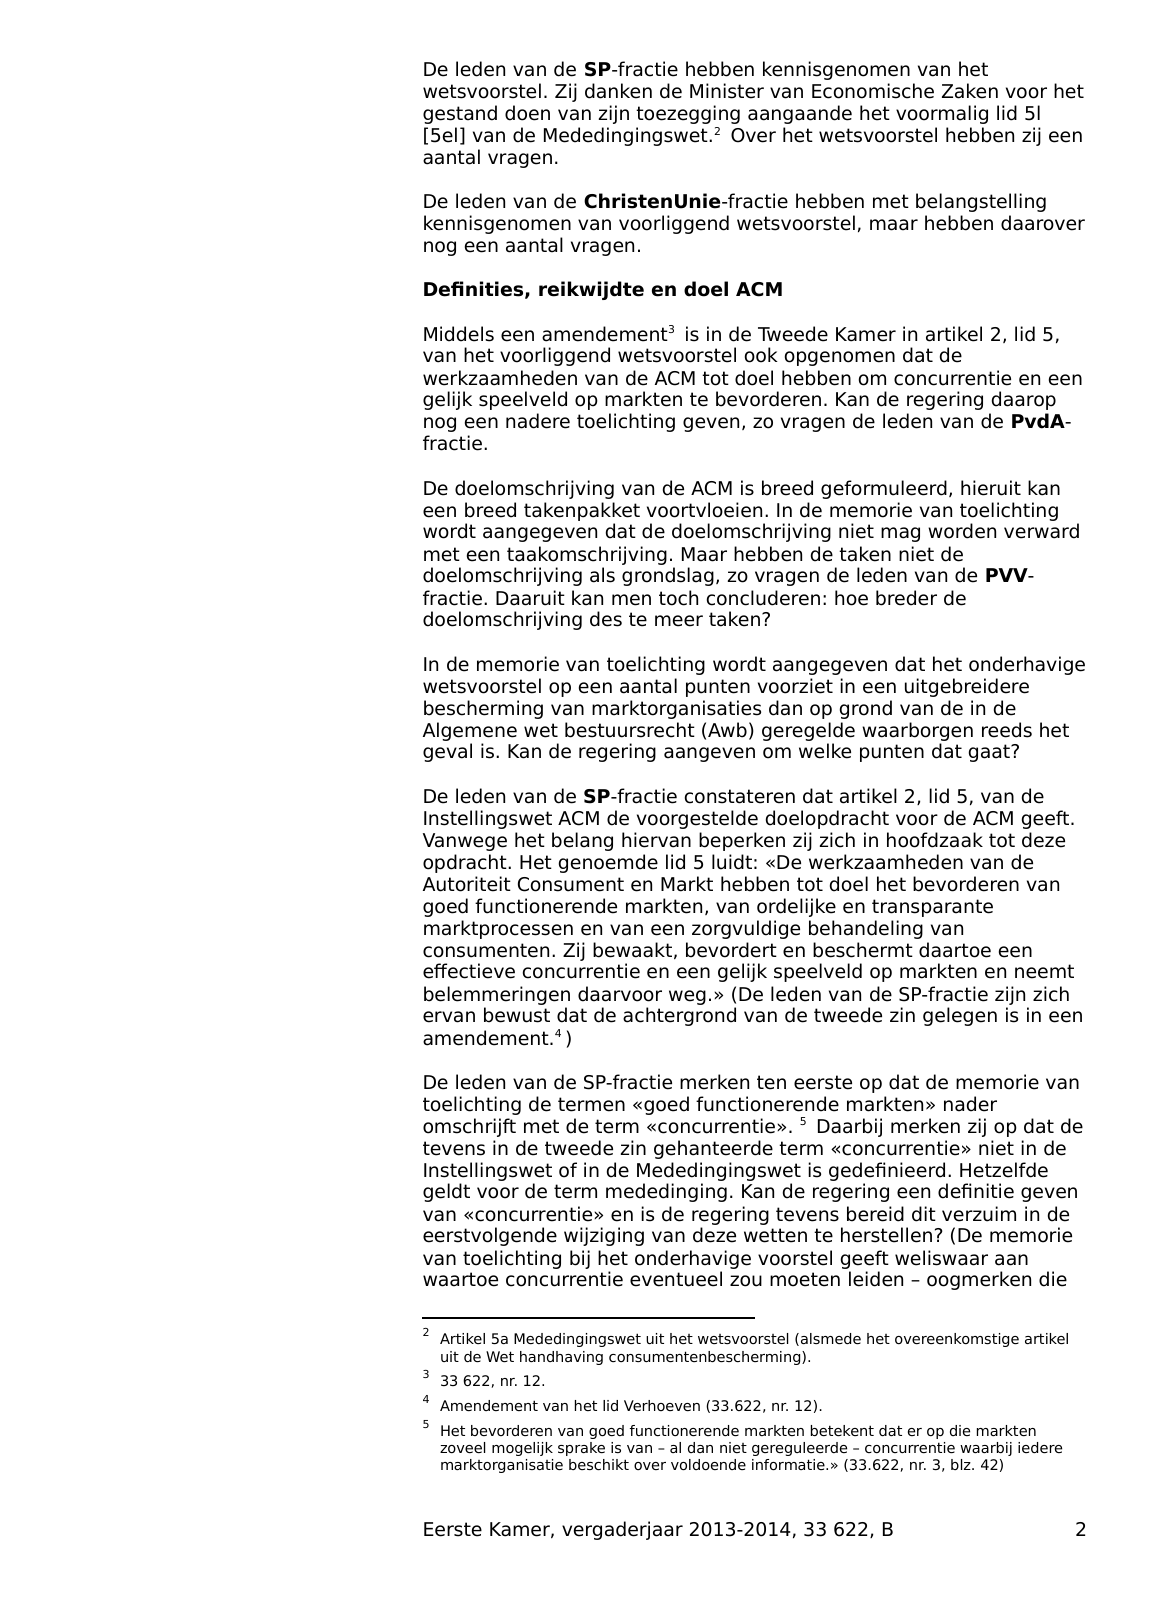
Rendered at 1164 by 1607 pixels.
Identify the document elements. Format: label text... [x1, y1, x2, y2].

text De leden van de SP-fractie merken ten eerste op dat de memorie van toelichting de termen «goed functionerende markten» nader omschrijft met de term «concurrentie». Daarbij merken zij op dat de tevens in de tweede zin gehanteerde term «concurrentie» niet in de Instellingswet of in de Mededingingswet is gedefinieerd. Hetzelfde geldt voor de term mededinging. Kan de regering een definitie geven van «concurrentie» en is de regering tevens bereid dit verzuim in de eerstvolgende wijziging van deze wetten te herstellen? (De memorie van toelichting bij het onderhavige voorstel geeft weliswaar aan waartoe concurrentie eventueel zou moeten leiden – oogmerken die [422, 1072, 1087, 1291]
subtitle Definities, reikwijdte en doel ACM [422, 279, 1087, 301]
text 33 622, nr. 12. [422, 1368, 1087, 1391]
text Middels een amendement is in de Tweede Kamer in artikel 2, lid 5, van het voorliggend wetsvoorstel ook opgenomen dat de werkzaamheden van de ACM tot doel hebben om concurrentie en een gelijk speelveld op markten te bevorderen. Kan de regering daarop nog een nadere toelichting geven, zo vragen de leden van de PvdA-fractie. [422, 323, 1087, 455]
text De leden van de ChristenUnie-fractie hebben met belangstelling kennisgenomen van voorliggend wetsvoorstel, maar hebben daarover nog een aantal vragen. [422, 191, 1087, 257]
text Amendement van het lid Verhoeven (33.622, nr. 12). [422, 1393, 1087, 1416]
text Artikel 5a Mededingingswet uit het wetsvoorstel (alsmede het overeenkomstige artikel uit de Wet handhaving consumentenbescherming). [422, 1327, 1087, 1366]
text De leden van de SP-fractie hebben kennisgenomen van het wetsvoorstel. Zij danken de Minister van Economische Zaken voor het gestand doen van zijn toezegging aangaande het voormalig lid 5l [5el] van de Mededingingswet. Over het wetsvoorstel hebben zij een aantal vragen. [422, 59, 1087, 169]
text De doelomschrijving van de ACM is breed geformuleerd, hieruit kan een breed takenpakket voortvloeien. In de memorie van toelichting wordt aangegeven dat de doelomschrijving niet mag worden verward met een taakomschrijving. Maar hebben de taken niet de doelomschrijving als grondslag, zo vragen de leden van de PVV-fractie. Daaruit kan men toch concluderen: hoe breder de doelomschrijving des te meer taken? [422, 477, 1087, 631]
text In de memorie van toelichting wordt aangegeven dat het onderhavige wetsvoorstel op een aantal punten voorziet in een uitgebreidere bescherming van marktorganisaties dan op grond van de in de Algemene wet bestuursrecht (Awb) geregelde waarborgen reeds het geval is. Kan de regering aangeven om welke punten dat gaat? [422, 653, 1087, 763]
text Het bevorderen van goed functionerende markten betekent dat er op die markten zoveel mogelijk sprake is van – al dan niet gereguleerde – concurrentie waarbij iedere marktorganisatie beschikt over voldoende informatie.» (33.622, nr. 3, blz. 42) [422, 1418, 1087, 1474]
text De leden van de SP-fractie constateren dat artikel 2, lid 5, van de Instellingswet ACM de voorgestelde doelopdracht voor de ACM geeft. Vanwege het belang hiervan beperken zij zich in hoofdzaak tot deze opdracht. Het genoemde lid 5 luidt: «De werkzaamheden van de Autoriteit Consument en Markt hebben tot doel het bevorderen van goed functionerende markten, van ordelijke en transparante marktprocessen en van een zorgvuldige behandeling van consumenten. Zij bewaakt, bevordert en beschermt daartoe een effectieve concurrentie en een gelijk speelveld op markten en neemt belemmeringen daarvoor weg.» (De leden van de SP-fractie zijn zich ervan bewust dat de achtergrond van de tweede zin gelegen is in een amendement.) [422, 786, 1087, 1049]
